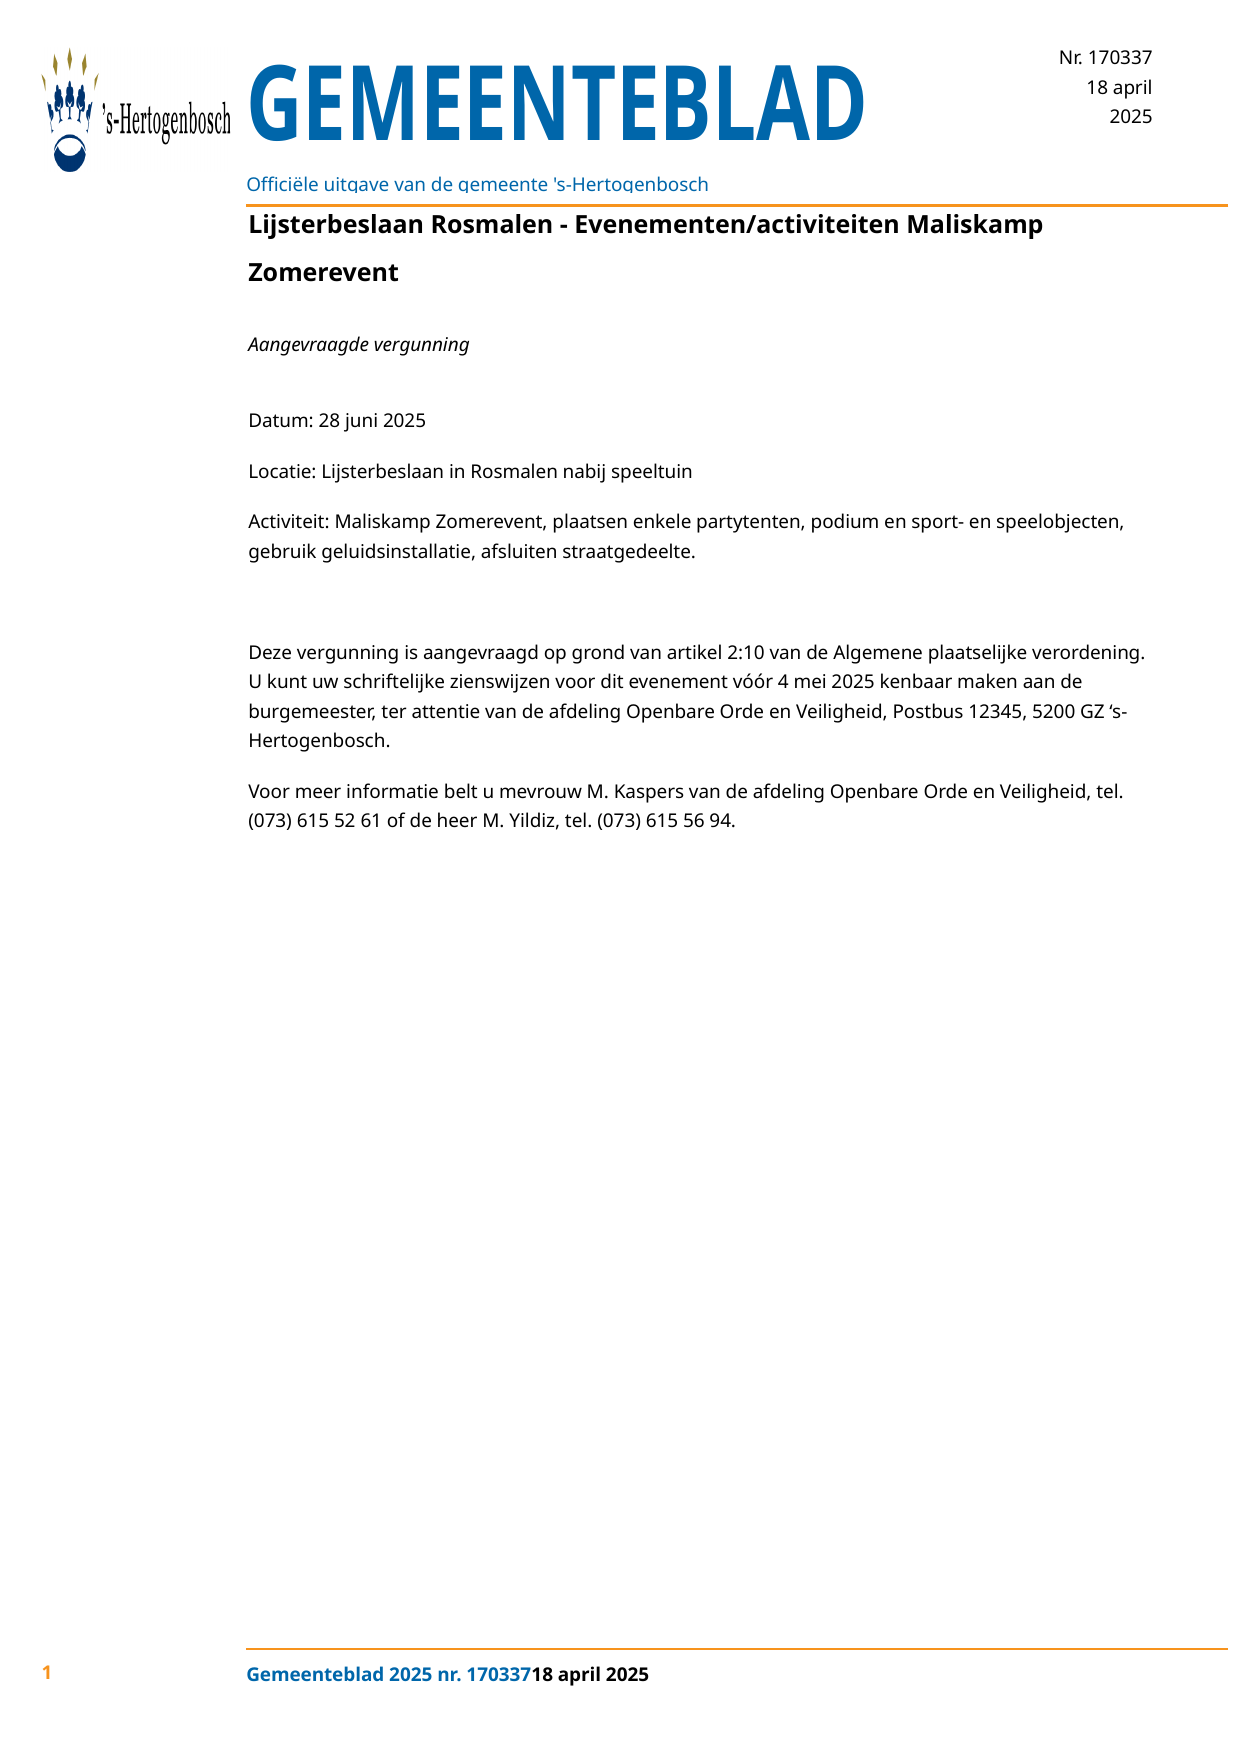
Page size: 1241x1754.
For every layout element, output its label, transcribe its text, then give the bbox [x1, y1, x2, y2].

text Aangevraagde vergunning [248, 331, 1152, 357]
text Activiteit: Maliskamp Zomerevent, plaatsen enkele partytenten, podium en sport- en speelobjecten, gebruik geluidsinstallatie, afsluiten straatgedeelte. [248, 508, 1152, 564]
text Lijsterbeslaan Rosmalen - Evenementen/activiteiten Maliskamp Zomerevent [248, 207, 1152, 288]
text Locatie: Lijsterbeslaan in Rosmalen nabij speeltuin [248, 458, 1152, 484]
text Datum: 28 juni 2025 [248, 408, 1152, 433]
text Voor meer informatie belt u mevrouw M. Kaspers van de afdeling Openbare Orde en Veiligheid, tel. (073) 615 52 61 of de heer M. Yildiz, tel. (073) 615 56 94. [248, 778, 1152, 833]
picture [41, 47, 231, 172]
text Deze vergunning is aangevraagd op grond van artikel 2:10 van de Algemene plaatselijke verordening. U kunt uw schriftelijke zienswijzen voor dit evenement vóór 4 mei 2025 kenbaar maken aan de burgemeester, ter attentie van de afdeling Openbare Orde en Veiligheid, Postbus 12345, 5200 GZ ‘s-Hertogenbosch. [248, 639, 1152, 753]
